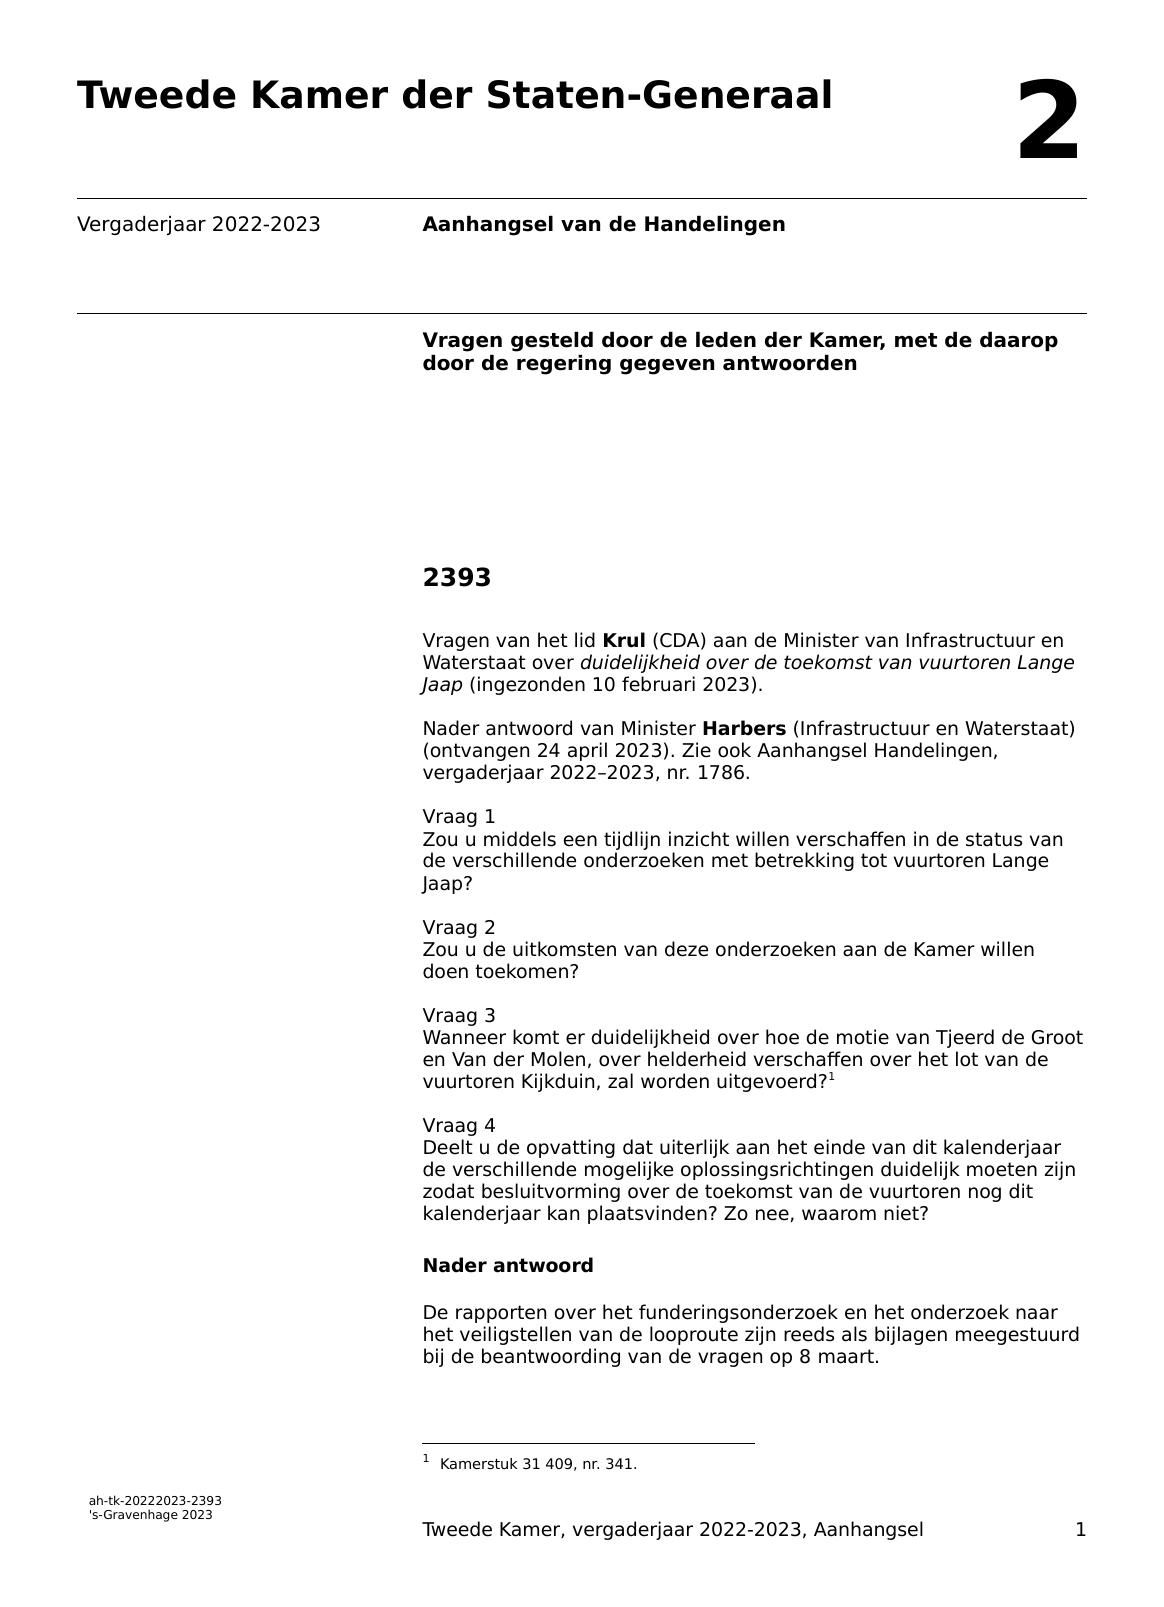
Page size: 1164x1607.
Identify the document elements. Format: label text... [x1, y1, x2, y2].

text Nader antwoord van Minister Harbers (Infrastructuur en Waterstaat) (ontvangen 24 april 2023). Zie ook Aanhangsel Handelingen, vergaderjaar 2022–2023, nr. 1786. [422, 718, 1087, 784]
text Deelt u de opvatting dat uiterlijk aan het einde van dit kalenderjaar de verschillende mogelijke oplossingsrichtingen duidelijk moeten zijn zodat besluitvorming over de toekomst van de vuurtoren nog dit kalenderjaar kan plaatsvinden? Zo nee, waarom niet? [422, 1137, 1087, 1225]
table_cell Vragen gesteld door de leden der Kamer, met de daarop door de regering gegeven antwoorden [422, 314, 1087, 375]
text Vraag 3 [422, 1005, 1087, 1027]
text De rapporten over het funderingsonderzoek en het onderzoek naar het veiligstellen van de looproute zijn reeds als bijlagen meegestuurd bij de beantwoording van de vragen op 8 maart. [422, 1302, 1087, 1368]
text Vraag 2 [422, 917, 1087, 938]
text Wanneer komt er duidelijkheid over hoe de motie van Tjeerd de Groot en Van der Molen, over helderheid verschaffen over het lot van de vuurtoren Kijkduin, zal worden uitgevoerd? [422, 1027, 1087, 1093]
subtitle Nader antwoord [422, 1255, 1087, 1277]
text Vraag 1 [422, 806, 1087, 828]
table_cell Vergaderjaar 2022-2023 [77, 199, 422, 313]
table_header Tweede Kamer der Staten-Generaal [77, 59, 886, 198]
table_header 2 [886, 59, 1087, 198]
table_cell [77, 314, 422, 375]
text Vraag 4 [422, 1115, 1087, 1137]
text Vragen van het lid Krul (CDA) aan de Minister van Infrastructuur en Waterstaat over duidelijkheid over de toekomst van vuurtoren Lange Jaap (ingezonden 10 februari 2023). [422, 630, 1087, 696]
text 2393 [422, 563, 1087, 592]
text Zou u de uitkomsten van deze onderzoeken aan de Kamer willen doen toekomen? [422, 938, 1087, 982]
text Zou u middels een tijdlijn inzicht willen verschaffen in de status van de verschillende onderzoeken met betrekking tot vuurtoren Lange Jaap? [422, 828, 1087, 894]
text Kamerstuk 31 409, nr. 341. [422, 1452, 1087, 1474]
table_cell Aanhangsel van de Handelingen [422, 199, 1087, 313]
text ah-tk-20222023-2393 [88, 1494, 323, 1508]
text 's-Gravenhage 2023 [88, 1508, 323, 1522]
